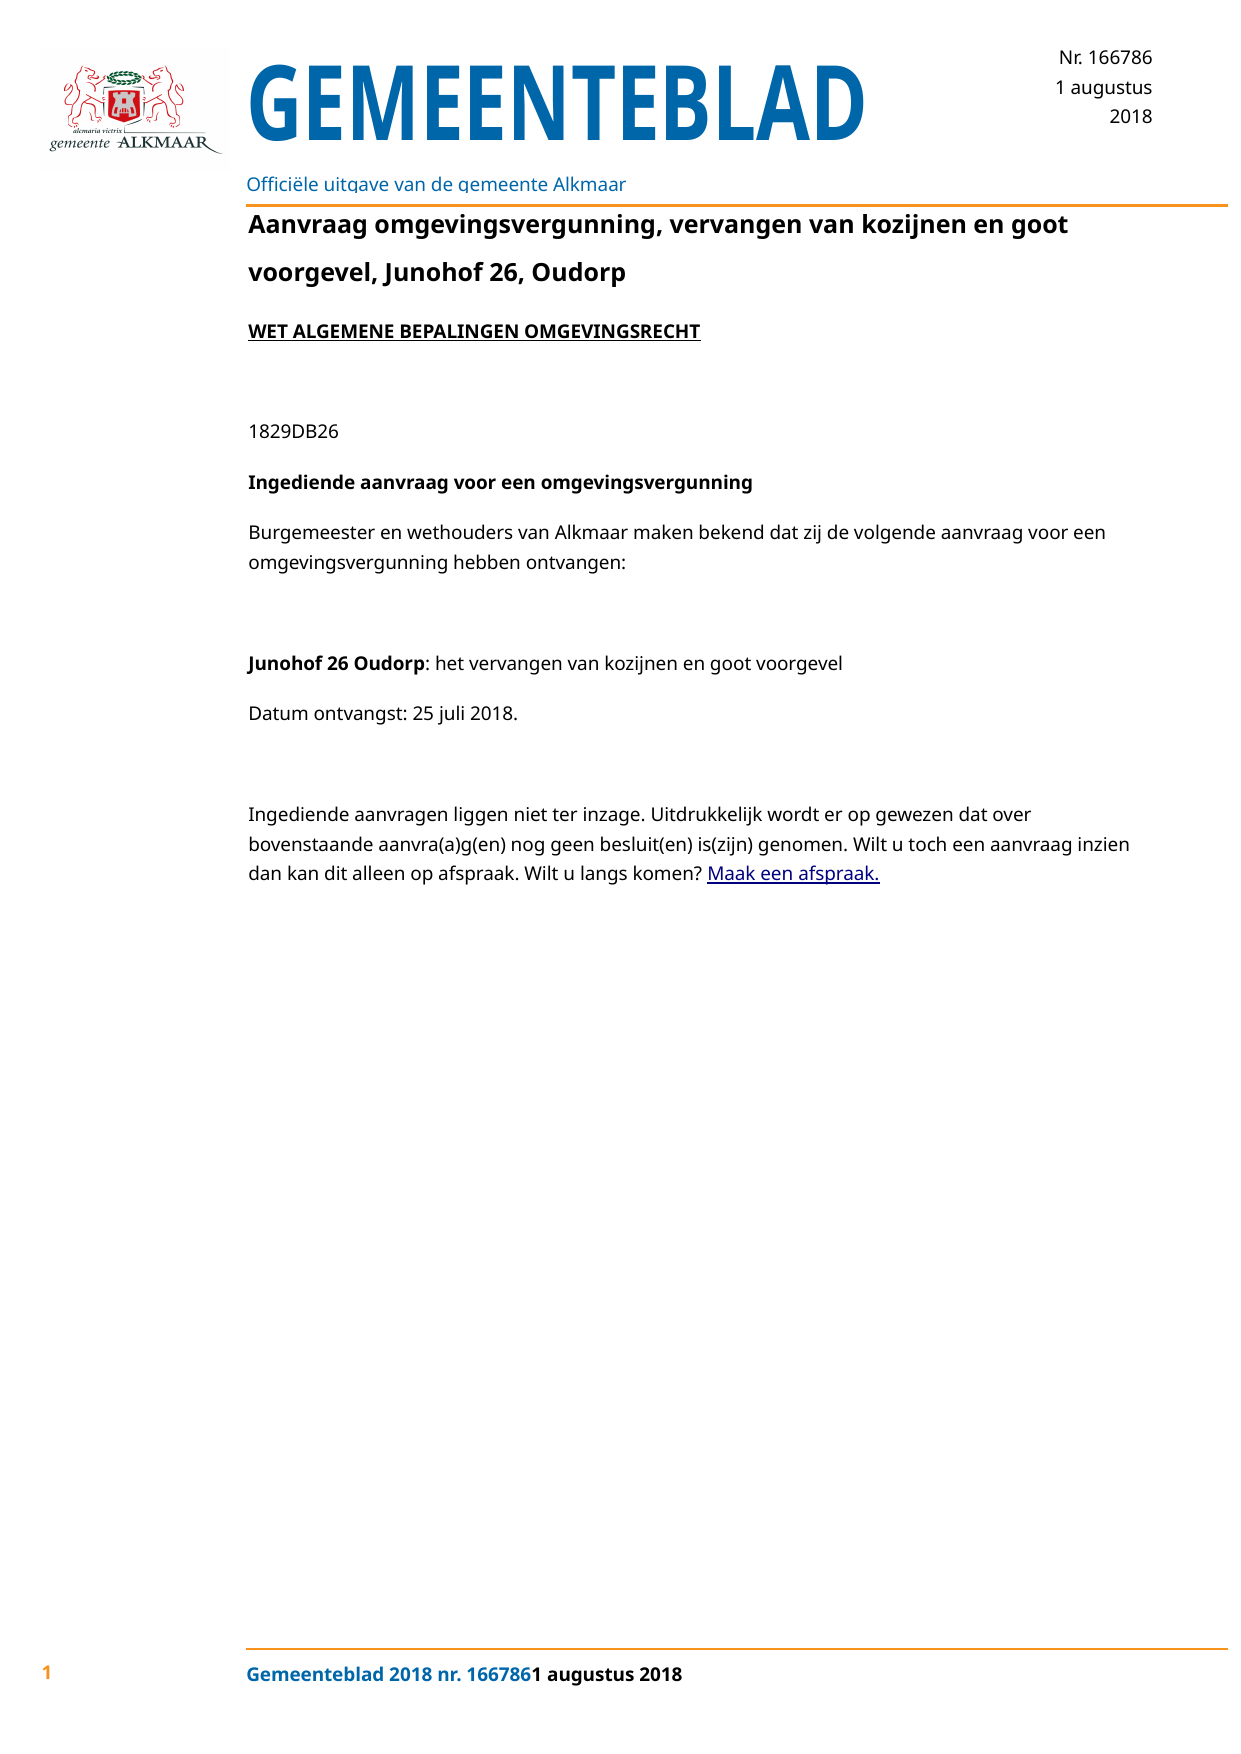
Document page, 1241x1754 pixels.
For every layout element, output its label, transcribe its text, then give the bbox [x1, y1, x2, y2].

text Datum ontvangst: 25 juli 2018. [248, 700, 1152, 726]
text WET ALGEMENE BEPALINGEN OMGEVINGSRECHT [248, 318, 1152, 344]
text Ingediende aanvragen liggen niet ter inzage. Uitdrukkelijk wordt er op gewezen dat over bovenstaande aanvra(a)g(en) nog geen besluit(en) is(zijn) genomen. Wilt u toch een aanvraag inzien dan kan dit alleen op afspraak. Wilt u langs komen? Maak een afspraak. [248, 801, 1152, 886]
text Burgemeester en wethouders van Alkmaar maken bekend dat zij de volgende aanvraag voor een omgevingsvergunning hebben ontvangen: [248, 519, 1152, 575]
text 1829DB26 [248, 419, 1152, 444]
text Aanvraag omgevingsvergunning, vervangen van kozijnen en goot voorgevel, Junohof 26, Oudorp [248, 207, 1152, 288]
text Ingediende aanvraag voor een omgevingsvergunning [248, 469, 1152, 495]
picture [41, 47, 231, 172]
text Junohof 26 Oudorp: het vervangen van kozijnen en goot voorgevel [248, 650, 1152, 676]
